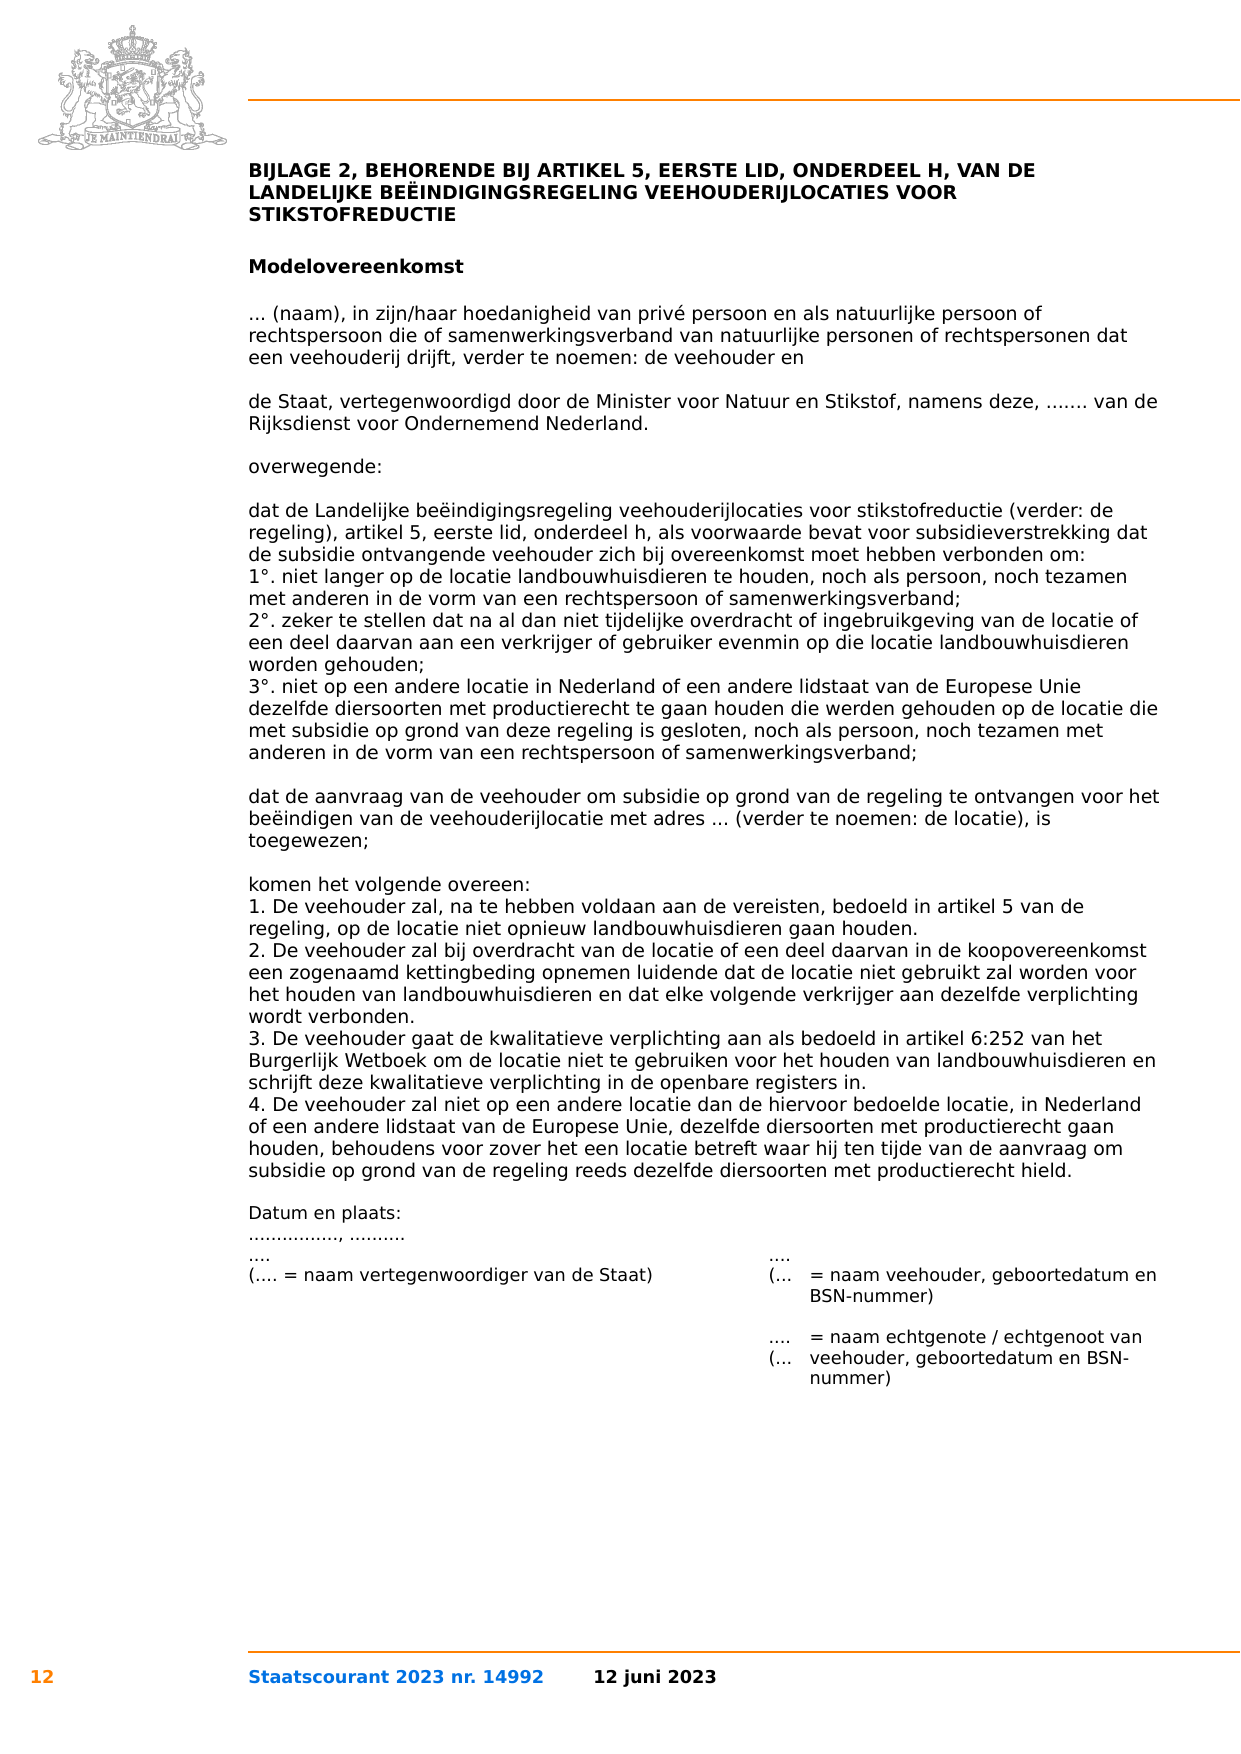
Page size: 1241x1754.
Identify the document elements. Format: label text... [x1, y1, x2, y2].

text komen het volgende overeen: [248, 874, 1163, 896]
text dat de aanvraag van de veehouder om subsidie op grond van de regeling te ontvangen voor het beëindigen van de veehouderijlocatie met adres ... (verder te noemen: de locatie), is toegewezen; [248, 786, 1163, 852]
text 3. De veehouder gaat de kwalitatieve verplichting aan als bedoeld in artikel 6:252 van het Burgerlijk Wetboek om de locatie niet te gebruiken voor het houden van landbouwhuisdieren en schrijft deze kwalitatieve verplichting in de openbare registers in. [248, 1028, 1163, 1093]
subtitle BIJLAGE 2, BEHORENDE BIJ ARTIKEL 5, EERSTE LID, ONDERDEEL H, VAN DE LANDELIJKE BEËINDIGINGSREGELING VEEHOUDERIJLOCATIES VOOR STIKSTOFREDUCTIE [248, 160, 1163, 226]
table_cell (.... = naam vertegenwoordiger van de Staat) [248, 1265, 762, 1306]
table_cell [248, 1327, 762, 1389]
text 1°. niet langer op de locatie landbouwhuisdieren te houden, noch als persoon, noch tezamen met anderen in de vorm van een rechtspersoon of samenwerkingsverband; [248, 566, 1163, 610]
text dat de Landelijke beëindigingsregeling veehouderijlocaties voor stikstofreductie (verder: de regeling), artikel 5, eerste lid, onderdeel h, als voorwaarde bevat voor subsidieverstrekking dat de subsidie ontvangende veehouder zich bij overeenkomst moet hebben verbonden om: [248, 500, 1163, 566]
table_cell ................, .......... [248, 1224, 803, 1244]
text 3°. niet op een andere locatie in Nederland of een andere lidstaat van de Europese Unie dezelfde diersoorten met productierecht te gaan houden die werden gehouden op de locatie die met subsidie op grond van deze regeling is gesloten, noch als persoon, noch tezamen met anderen in de vorm van een rechtspersoon of samenwerkingsverband; [248, 676, 1163, 764]
text overwegende: [248, 456, 1163, 478]
table_cell (... [762, 1265, 803, 1306]
text 4. De veehouder zal niet op een andere locatie dan de hiervoor bedoelde locatie, in Nederland of een andere lidstaat van de Europese Unie, dezelfde diersoorten met productierecht gaan houden, behoudens voor zover het een locatie betreft waar hij ten tijde van de aanvraag om subsidie op grond van de regeling reeds dezelfde diersoorten met productierecht hield. [248, 1093, 1163, 1181]
table_cell .... (... [762, 1327, 803, 1389]
table_header Datum en plaats: [248, 1203, 1163, 1224]
picture [38, 25, 227, 150]
table_cell [803, 1224, 1163, 1244]
text 2°. zeker te stellen dat na al dan niet tijdelijke overdracht of ingebruikgeving van de locatie of een deel daarvan aan een verkrijger of gebruiker evenmin op die locatie landbouwhuisdieren worden gehouden; [248, 610, 1163, 676]
table_cell [803, 1306, 1163, 1327]
table_cell [248, 1306, 762, 1327]
subtitle Modelovereenkomst [248, 256, 1163, 278]
text 2. De veehouder zal bij overdracht van de locatie of een deel daarvan in de koopovereenkomst een zogenaamd kettingbeding opnemen luidende dat de locatie niet gebruikt zal worden voor het houden van landbouwhuisdieren en dat elke volgende verkrijger aan dezelfde verplichting wordt verbonden. [248, 940, 1163, 1028]
text ... (naam), in zijn/haar hoedanigheid van privé persoon en als natuurlijke persoon of rechtspersoon die of samenwerkingsverband van natuurlijke personen of rechtspersonen dat een veehouderij drijft, verder te noemen: de veehouder en [248, 303, 1163, 369]
table_cell = naam echtgenote / echtgenoot van veehouder, geboortedatum en BSN-nummer) [803, 1327, 1163, 1389]
table_cell .... [248, 1245, 762, 1265]
text de Staat, vertegenwoordigd door de Minister voor Natuur en Stikstof, namens deze, ....... van de Rijksdienst voor Ondernemend Nederland. [248, 391, 1163, 434]
table_cell [762, 1306, 803, 1327]
table_cell = naam veehouder, geboortedatum en BSN-nummer) [803, 1265, 1163, 1306]
text 1. De veehouder zal, na te hebben voldaan aan de vereisten, bedoeld in artikel 5 van de regeling, op de locatie niet opnieuw landbouwhuisdieren gaan houden. [248, 896, 1163, 940]
table_cell [803, 1245, 1163, 1265]
table_cell .... [762, 1245, 803, 1265]
